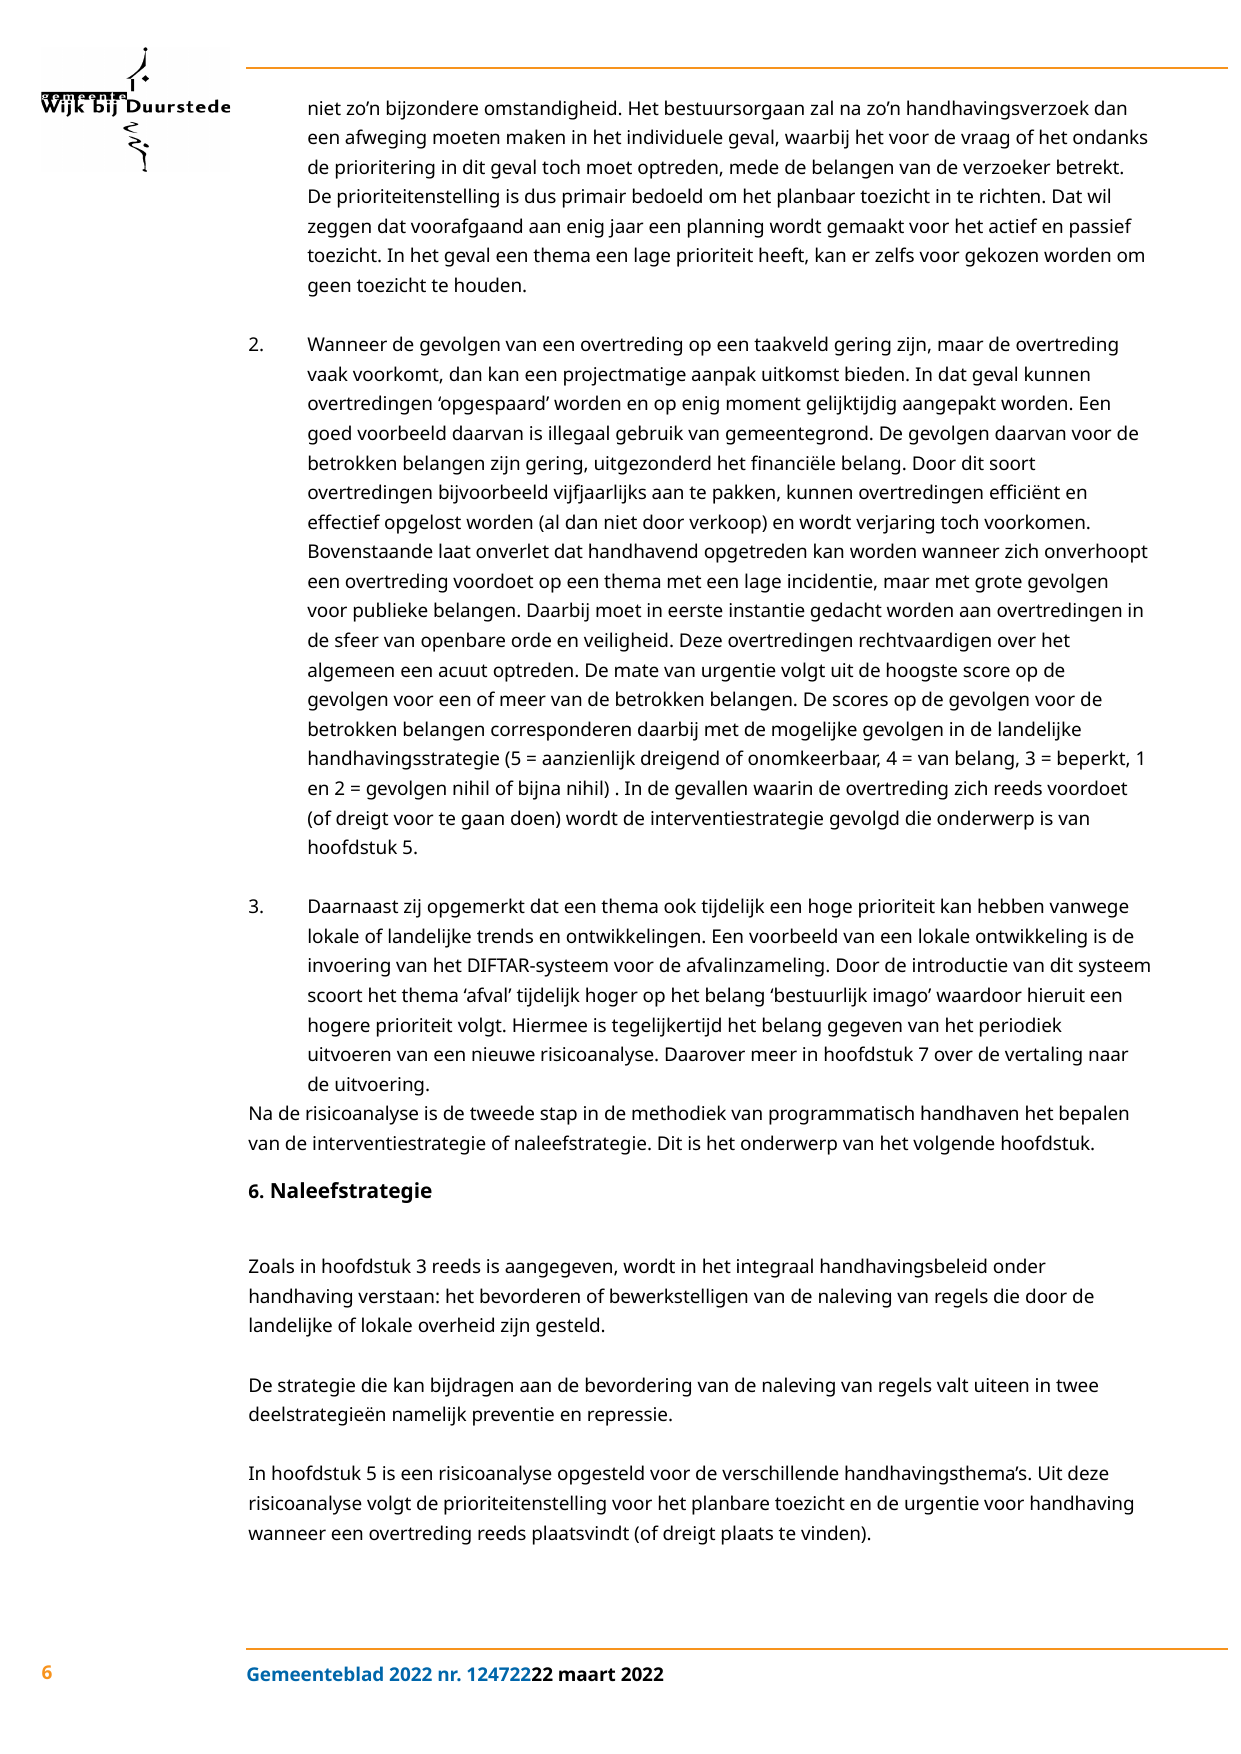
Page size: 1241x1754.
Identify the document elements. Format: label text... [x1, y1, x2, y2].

text Na de risicoanalyse is de tweede stap in de methodiek van programmatisch handhaven het bepalen van de interventiestrategie of naleefstrategie. Dit is het onderwerp van het volgende hoofdstuk. [248, 1101, 1152, 1156]
text De strategie die kan bijdragen aan de bevordering van de naleving van regels valt uiteen in twee deelstrategieën namelijk preventie en repressie. [248, 1372, 1152, 1427]
picture [41, 47, 231, 172]
list Bovenstaande laat onverlet dat handhavend opgetreden kan worden wanneer zich onverhoopt een overtreding voordoet op een thema met een lage incidentie, maar met grote gevolgen voor publieke belangen. Daarbij moet in eerste instantie gedacht worden aan overtredingen in de sfeer van openbare orde en veiligheid. Deze overtredingen rechtvaardigen over het algemeen een acuut optreden. De mate van urgentie volgt uit de hoogste score op de gevolgen voor een of meer van de betrokken belangen. De scores op de gevolgen voor de betrokken belangen corresponderen daarbij met de mogelijke gevolgen in de landelijke handhavingsstrategie (5 = aanzienlijk dreigend of onomkeerbaar, 4 = van belang, 3 = beperkt, 1 en 2 = gevolgen nihil of bijna nihil) . In de gevallen waarin de overtreding zich reeds voordoet (of dreigt voor te gaan doen) wordt de interventiestrategie gevolgd die onderwerp is van hoofdstuk 5. [248, 538, 1152, 860]
list Daarnaast zij opgemerkt dat een thema ook tijdelijk een hoge prioriteit kan hebben vanwege lokale of landelijke trends en ontwikkelingen. Een voorbeeld van een lokale ontwikkeling is de invoering van het DIFTAR-systeem voor de afvalinzameling. Door de introductie van dit systeem scoort het thema ‘afval’ tijdelijk hoger op het belang ‘bestuurlijk imago’ waardoor hieruit een hogere prioriteit volgt. Hiermee is tegelijkertijd het belang gegeven van het periodiek uitvoeren van een nieuwe risicoanalyse. Daarover meer in hoofdstuk 7 over de vertaling naar de uitvoering. [248, 893, 1152, 1097]
list De prioriteitenstelling is dus primair bedoeld om het planbaar toezicht in te richten. Dat wil zeggen dat voorafgaand aan enig jaar een planning wordt gemaakt voor het actief en passief toezicht. In het geval een thema een lage prioriteit heeft, kan er zelfs voor gekozen worden om geen toezicht te houden. [248, 183, 1152, 298]
text Zoals in hoofdstuk 3 reeds is aangegeven, wordt in het integraal handhavingsbeleid onder handhaving verstaan: het bevorderen of bewerkstelligen van de naleving van regels die door de landelijke of lokale overheid zijn gesteld. [248, 1253, 1152, 1338]
text In hoofdstuk 5 is een risicoanalyse opgesteld voor de verschillende handhavingsthema’s. Uit deze risicoanalyse volgt de prioriteitenstelling voor het planbare toezicht en de urgentie voor handhaving wanneer een overtreding reeds plaatsvindt (of dreigt plaats te vinden). [248, 1461, 1152, 1546]
list niet zo’n bijzondere omstandigheid. Het bestuursorgaan zal na zo’n handhavingsverzoek dan een afweging moeten maken in het individuele geval, waarbij het voor de vraag of het ondanks de prioritering in dit geval toch moet optreden, mede de belangen van de verzoeker betrekt. [248, 95, 1152, 180]
list Wanneer de gevolgen van een overtreding op een taakveld gering zijn, maar de overtreding vaak voorkomt, dan kan een projectmatige aanpak uitkomst bieden. In dat geval kunnen overtredingen ‘opgespaard’ worden en op enig moment gelijktijdig aangepakt worden. Een goed voorbeeld daarvan is illegaal gebruik van gemeentegrond. De gevolgen daarvan voor de betrokken belangen zijn gering, uitgezonderd het financiële belang. Door dit soort overtredingen bijvoorbeeld vijfjaarlijks aan te pakken, kunnen overtredingen efficiënt en effectief opgelost worden (al dan niet door verkoop) en wordt verjaring toch voorkomen. [248, 331, 1152, 535]
text 6. Naleefstrategie [248, 1176, 1152, 1204]
